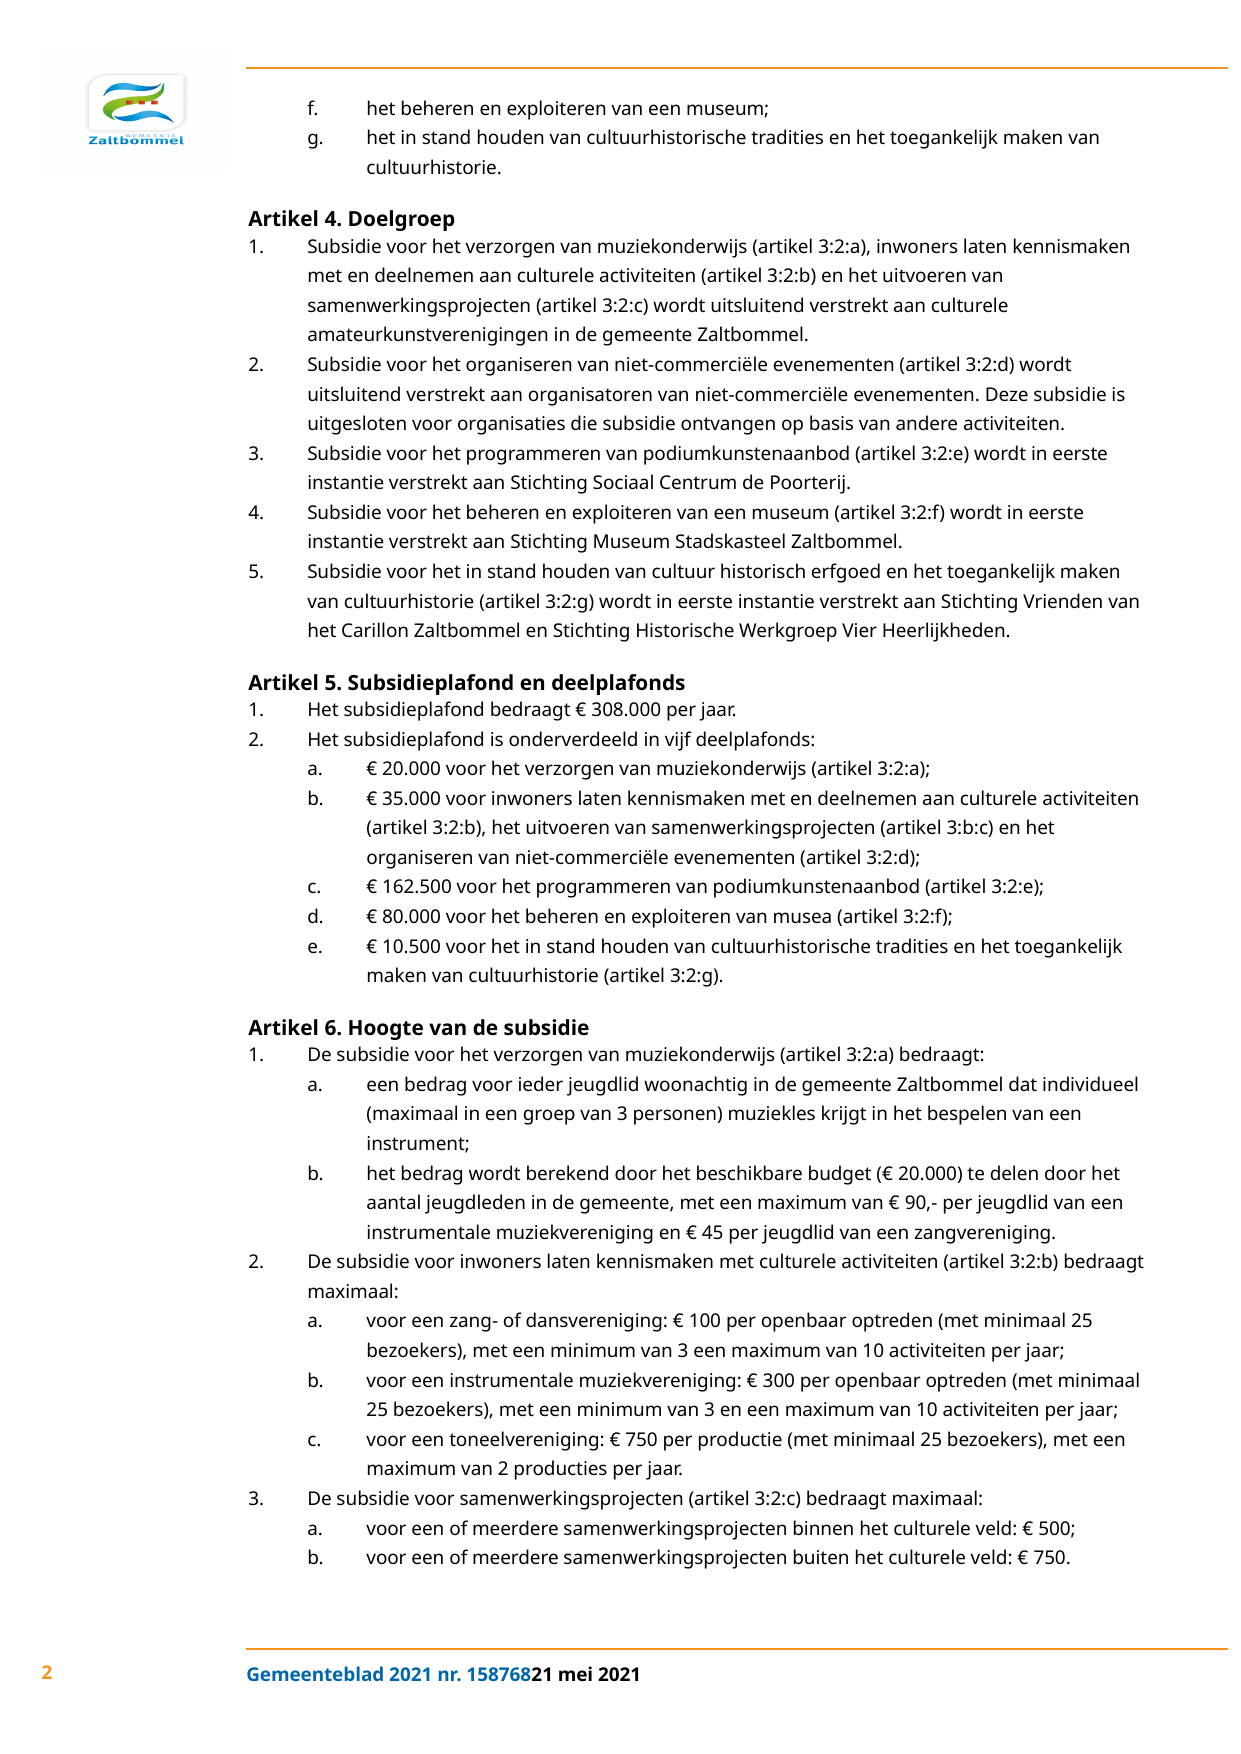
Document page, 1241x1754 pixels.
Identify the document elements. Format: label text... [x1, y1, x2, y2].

list een bedrag voor ieder jeugdlid woonachtig in de gemeente Zaltbommel dat individueel (maximaal in een groep van 3 personen) muziekles krijgt in het bespelen van een instrument; [307, 1071, 1152, 1156]
list voor een zang- of dansvereniging: € 100 per openbaar optreden (met minimaal 25 bezoekers), met een minimum van 3 een maximum van 10 activiteiten per jaar; [307, 1308, 1152, 1363]
list het in stand houden van cultuurhistorische tradities en het toegankelijk maken van cultuurhistorie. [307, 124, 1152, 180]
list Het subsidieplafond bedraagt € 308.000 per jaar. [248, 696, 1152, 722]
list Subsidie voor het organiseren van niet-commerciële evenementen (artikel 3:2:d) wordt uitsluitend verstrekt aan organisatoren van niet-commerciële evenementen. Deze subsidie is uitgesloten voor organisaties die subsidie ontvangen op basis van andere activiteiten. [248, 351, 1152, 436]
list Subsidie voor het beheren en exploiteren van een museum (artikel 3:2:f) wordt in eerste instantie verstrekt aan Stichting Museum Stadskasteel Zaltbommel. [248, 499, 1152, 554]
list € 35.000 voor inwoners laten kennismaken met en deelnemen aan culturele activiteiten (artikel 3:2:b), het uitvoeren van samenwerkingsprojecten (artikel 3:b:c) en het organiseren van niet-commerciële evenementen (artikel 3:2:d); [307, 785, 1152, 870]
list Het subsidieplafond is onderverdeeld in vijf deelplafonds: [248, 726, 1152, 752]
list voor een of meerdere samenwerkingsprojecten binnen het culturele veld: € 500; [307, 1515, 1152, 1540]
list De subsidie voor inwoners laten kennismaken met culturele activiteiten (artikel 3:2:b) bedraagt maximaal: [248, 1248, 1152, 1304]
text Artikel 4. Doelgroep [248, 204, 1152, 233]
list € 162.500 voor het programmeren van podiumkunstenaanbod (artikel 3:2:e); [307, 874, 1152, 899]
list € 80.000 voor het beheren en exploiteren van musea (artikel 3:2:f); [307, 903, 1152, 929]
list € 10.500 voor het in stand houden van cultuurhistorische tradities en het toegankelijk maken van cultuurhistorie (artikel 3:2:g). [307, 933, 1152, 988]
list voor een of meerdere samenwerkingsprojecten buiten het culturele veld: € 750. [307, 1544, 1152, 1570]
list € 20.000 voor het verzorgen van muziekonderwijs (artikel 3:2:a); [307, 755, 1152, 781]
list Subsidie voor het programmeren van podiumkunstenaanbod (artikel 3:2:e) wordt in eerste instantie verstrekt aan Stichting Sociaal Centrum de Poorterij. [248, 440, 1152, 495]
list Subsidie voor het verzorgen van muziekonderwijs (artikel 3:2:a), inwoners laten kennismaken met en deelnemen aan culturele activiteiten (artikel 3:2:b) en het uitvoeren van samenwerkingsprojecten (artikel 3:2:c) wordt uitsluitend verstrekt aan culturele amateurkunstverenigingen in de gemeente Zaltbommel. [248, 233, 1152, 347]
text Artikel 5. Subsidieplafond en deelplafonds [248, 668, 1152, 696]
list Subsidie voor het in stand houden van cultuur historisch erfgoed en het toegankelijk maken van cultuurhistorie (artikel 3:2:g) wordt in eerste instantie verstrekt aan Stichting Vrienden van het Carillon Zaltbommel en Stichting Historische Werkgroep Vier Heerlijkheden. [248, 558, 1152, 643]
picture [41, 47, 231, 172]
text Artikel 6. Hoogte van de subsidie [248, 1013, 1152, 1041]
list De subsidie voor samenwerkingsprojecten (artikel 3:2:c) bedraagt maximaal: [248, 1485, 1152, 1511]
list het bedrag wordt berekend door het beschikbare budget (€ 20.000) te delen door het aantal jeugdleden in de gemeente, met een maximum van € 90,- per jeugdlid van een instrumentale muziekvereniging en € 45 per jeugdlid van een zangvereniging. [307, 1160, 1152, 1244]
list het beheren en exploiteren van een museum; [307, 95, 1152, 121]
list De subsidie voor het verzorgen van muziekonderwijs (artikel 3:2:a) bedraagt: [248, 1041, 1152, 1067]
list voor een instrumentale muziekvereniging: € 300 per openbaar optreden (met minimaal 25 bezoekers), met een minimum van 3 en een maximum van 10 activiteiten per jaar; [307, 1367, 1152, 1422]
list voor een toneelvereniging: € 750 per productie (met minimaal 25 bezoekers), met een maximum van 2 producties per jaar. [307, 1426, 1152, 1481]
